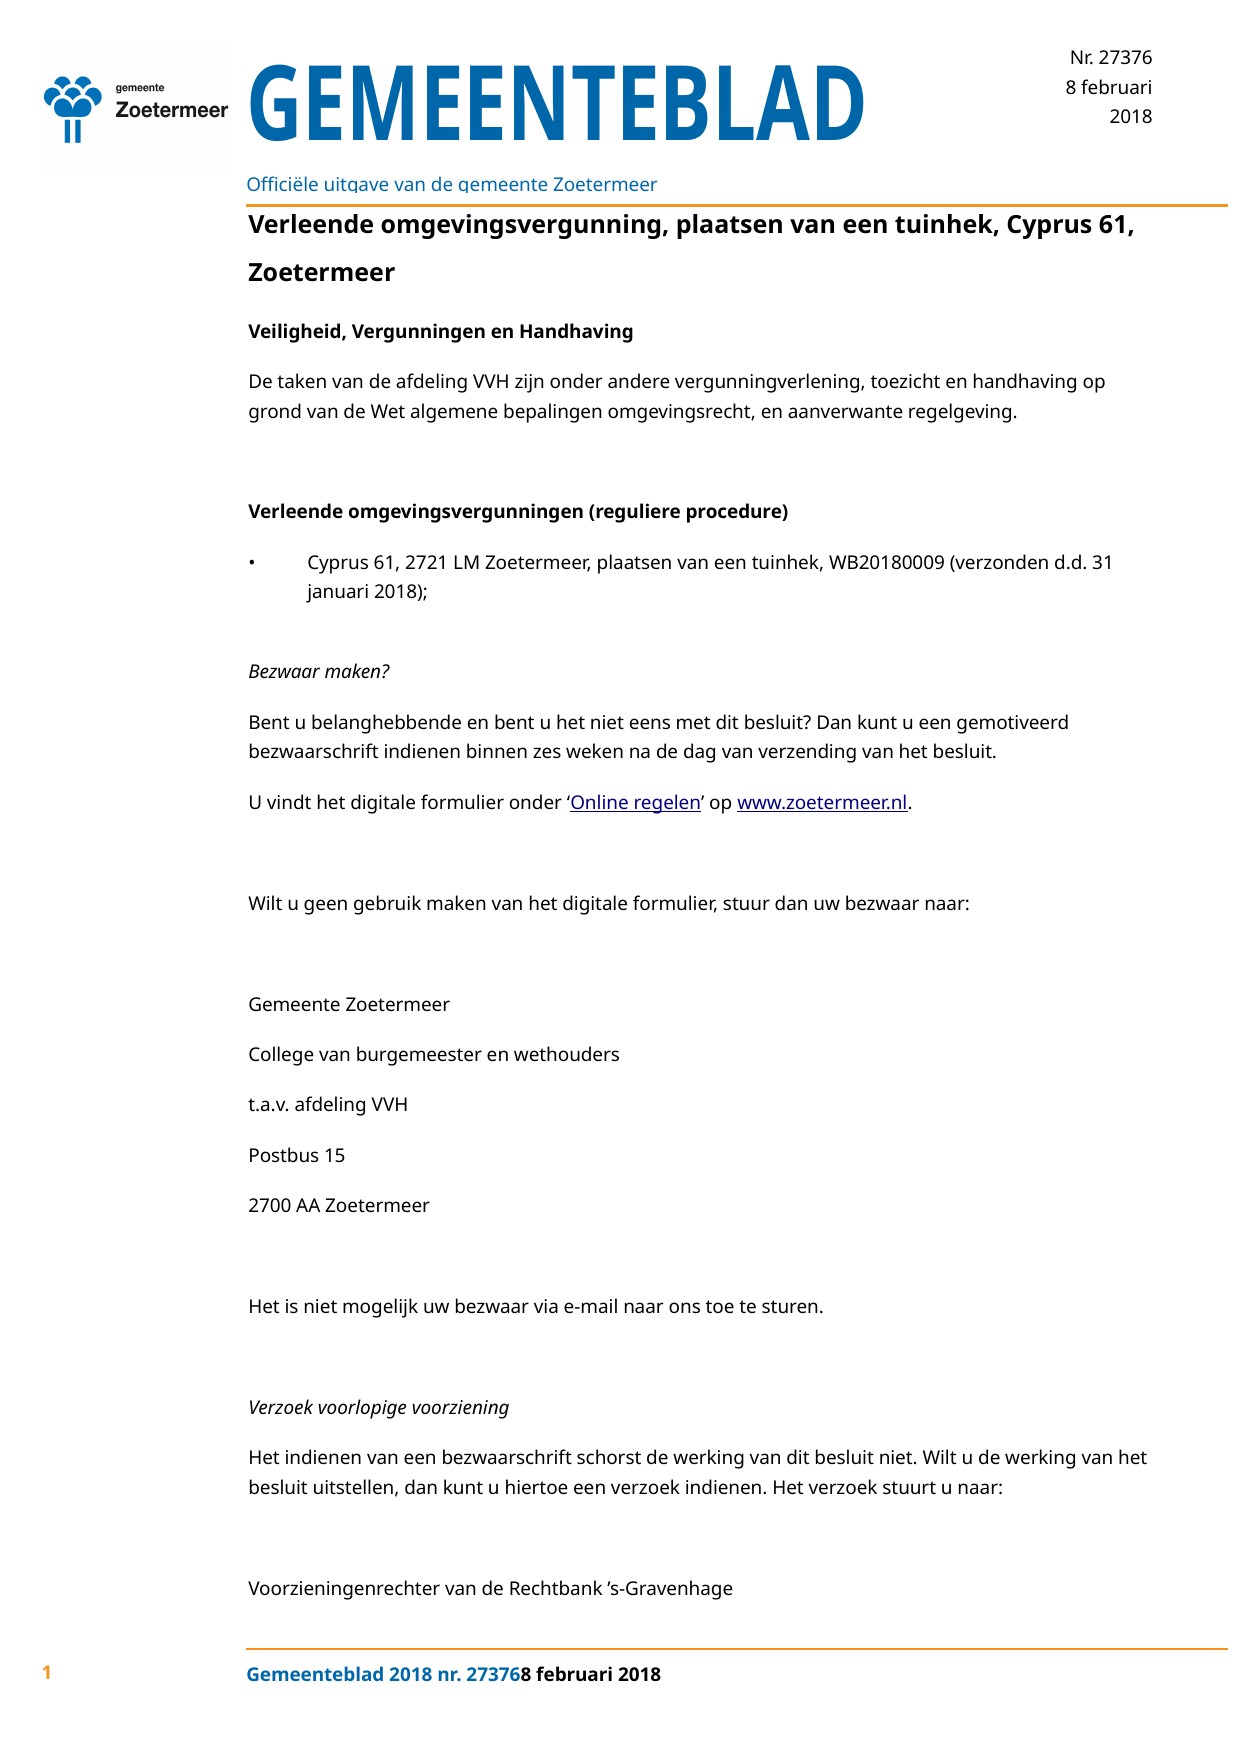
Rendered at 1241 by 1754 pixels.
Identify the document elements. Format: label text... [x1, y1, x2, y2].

text Postbus 15 [248, 1142, 1152, 1168]
text Bent u belanghebbende en bent u het niet eens met dit besluit? Dan kunt u een gemotiveerd bezwaarschrift indienen binnen zes weken na de dag van verzending van het besluit. [248, 709, 1152, 764]
list Cyprus 61, 2721 LM Zoetermeer, plaatsen van een tuinhek, WB20180009 (verzonden d.d. 31 januari 2018); [248, 549, 1152, 604]
text Veiligheid, Vergunningen en Handhaving [248, 318, 1152, 344]
text Verleende omgevingsvergunning, plaatsen van een tuinhek, Cyprus 61, Zoetermeer [248, 207, 1152, 288]
text De taken van de afdeling VVH zijn onder andere vergunningverlening, toezicht en handhaving op grond van de Wet algemene bepalingen omgevingsrecht, en aanverwante regelgeving. [248, 368, 1152, 424]
text U vindt het digitale formulier onder ‘Online regelen’ op www.zoetermeer.nl. [248, 789, 1152, 815]
text 2700 AA Zoetermeer [248, 1192, 1152, 1218]
text Het indienen van een bezwaarschrift schorst de werking van dit besluit niet. Wilt u de werking van het besluit uitstellen, dan kunt u hiertoe een verzoek indienen. Het verzoek stuurt u naar: [248, 1444, 1152, 1500]
text Gemeente Zoetermeer [248, 991, 1152, 1017]
text Bezwaar maken? [248, 659, 1152, 684]
text Voorzieningenrechter van de Rechtbank ’s-Gravenhage [248, 1575, 1152, 1601]
text Wilt u geen gebruik maken van het digitale formulier, stuur dan uw bezwaar naar: [248, 890, 1152, 916]
picture [41, 47, 231, 172]
text Het is niet mogelijk uw bezwaar via e-mail naar ons toe te sturen. [248, 1293, 1152, 1319]
text Verleende omgevingsvergunningen (reguliere procedure) [248, 499, 1152, 524]
text Verzoek voorlopige voorziening [248, 1394, 1152, 1420]
text College van burgemeester en wethouders [248, 1041, 1152, 1067]
text t.a.v. afdeling VVH [248, 1092, 1152, 1117]
